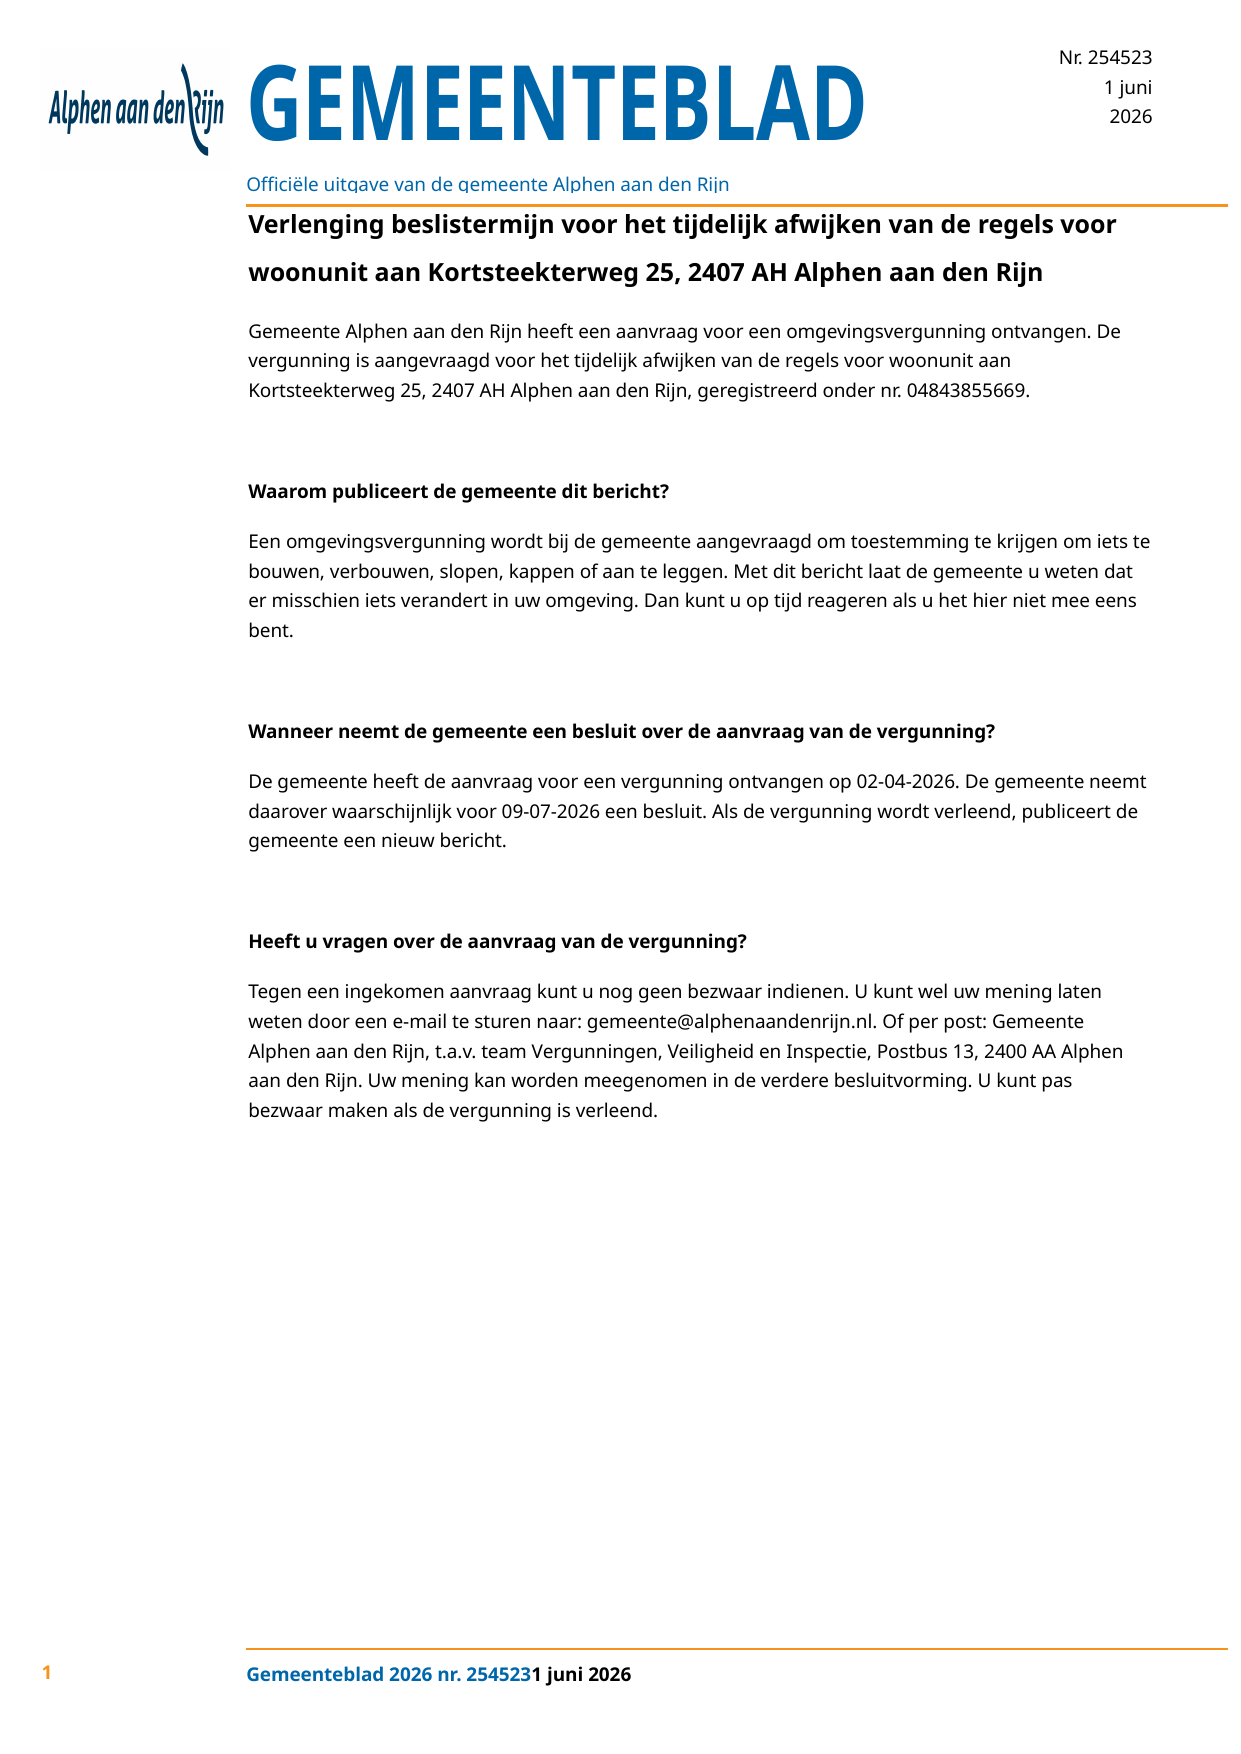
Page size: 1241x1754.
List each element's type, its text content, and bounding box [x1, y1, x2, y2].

text Heeft u vragen over de aanvraag van de vergunning? [248, 928, 1152, 954]
text Verlenging beslistermijn voor het tijdelijk afwijken van de regels voor woonunit aan Kortsteekterweg 25, 2407 AH Alphen aan den Rijn [248, 207, 1152, 288]
picture [41, 47, 231, 172]
text Tegen een ingekomen aanvraag kunt u nog geen bezwaar indienen. U kunt wel uw mening laten weten door een e-mail te sturen naar: gemeente@alphenaandenrijn.nl. Of per post: Gemeente Alphen aan den Rijn, t.a.v. team Vergunningen, Veiligheid en Inspectie, Postbus 13, 2400 AA Alphen aan den Rijn. Uw mening kan worden meegenomen in de verdere besluitvorming. U kunt pas bezwaar maken als de vergunning is verleend. [248, 979, 1152, 1123]
text Een omgevingsvergunning wordt bij de gemeente aangevraagd om toestemming te krijgen om iets te bouwen, verbouwen, slopen, kappen of aan te leggen. Met dit bericht laat de gemeente u weten dat er misschien iets verandert in uw omgeving. Dan kunt u op tijd reageren als u het hier niet mee eens bent. [248, 528, 1152, 643]
text De gemeente heeft de aanvraag voor een vergunning ontvangen op 02-04-2026. De gemeente neemt daarover waarschijnlijk voor 09-07-2026 een besluit. Als de vergunning wordt verleend, publiceert de gemeente een nieuw bericht. [248, 768, 1152, 853]
text Gemeente Alphen aan den Rijn heeft een aanvraag voor een omgevingsvergunning ontvangen. De vergunning is aangevraagd voor het tijdelijk afwijken van de regels voor woonunit aan Kortsteekterweg 25, 2407 AH Alphen aan den Rijn, geregistreerd onder nr. 04843855669. [248, 318, 1152, 403]
text Wanneer neemt de gemeente een besluit over de aanvraag van de vergunning? [248, 718, 1152, 744]
text Waarom publiceert de gemeente dit bericht? [248, 478, 1152, 504]
